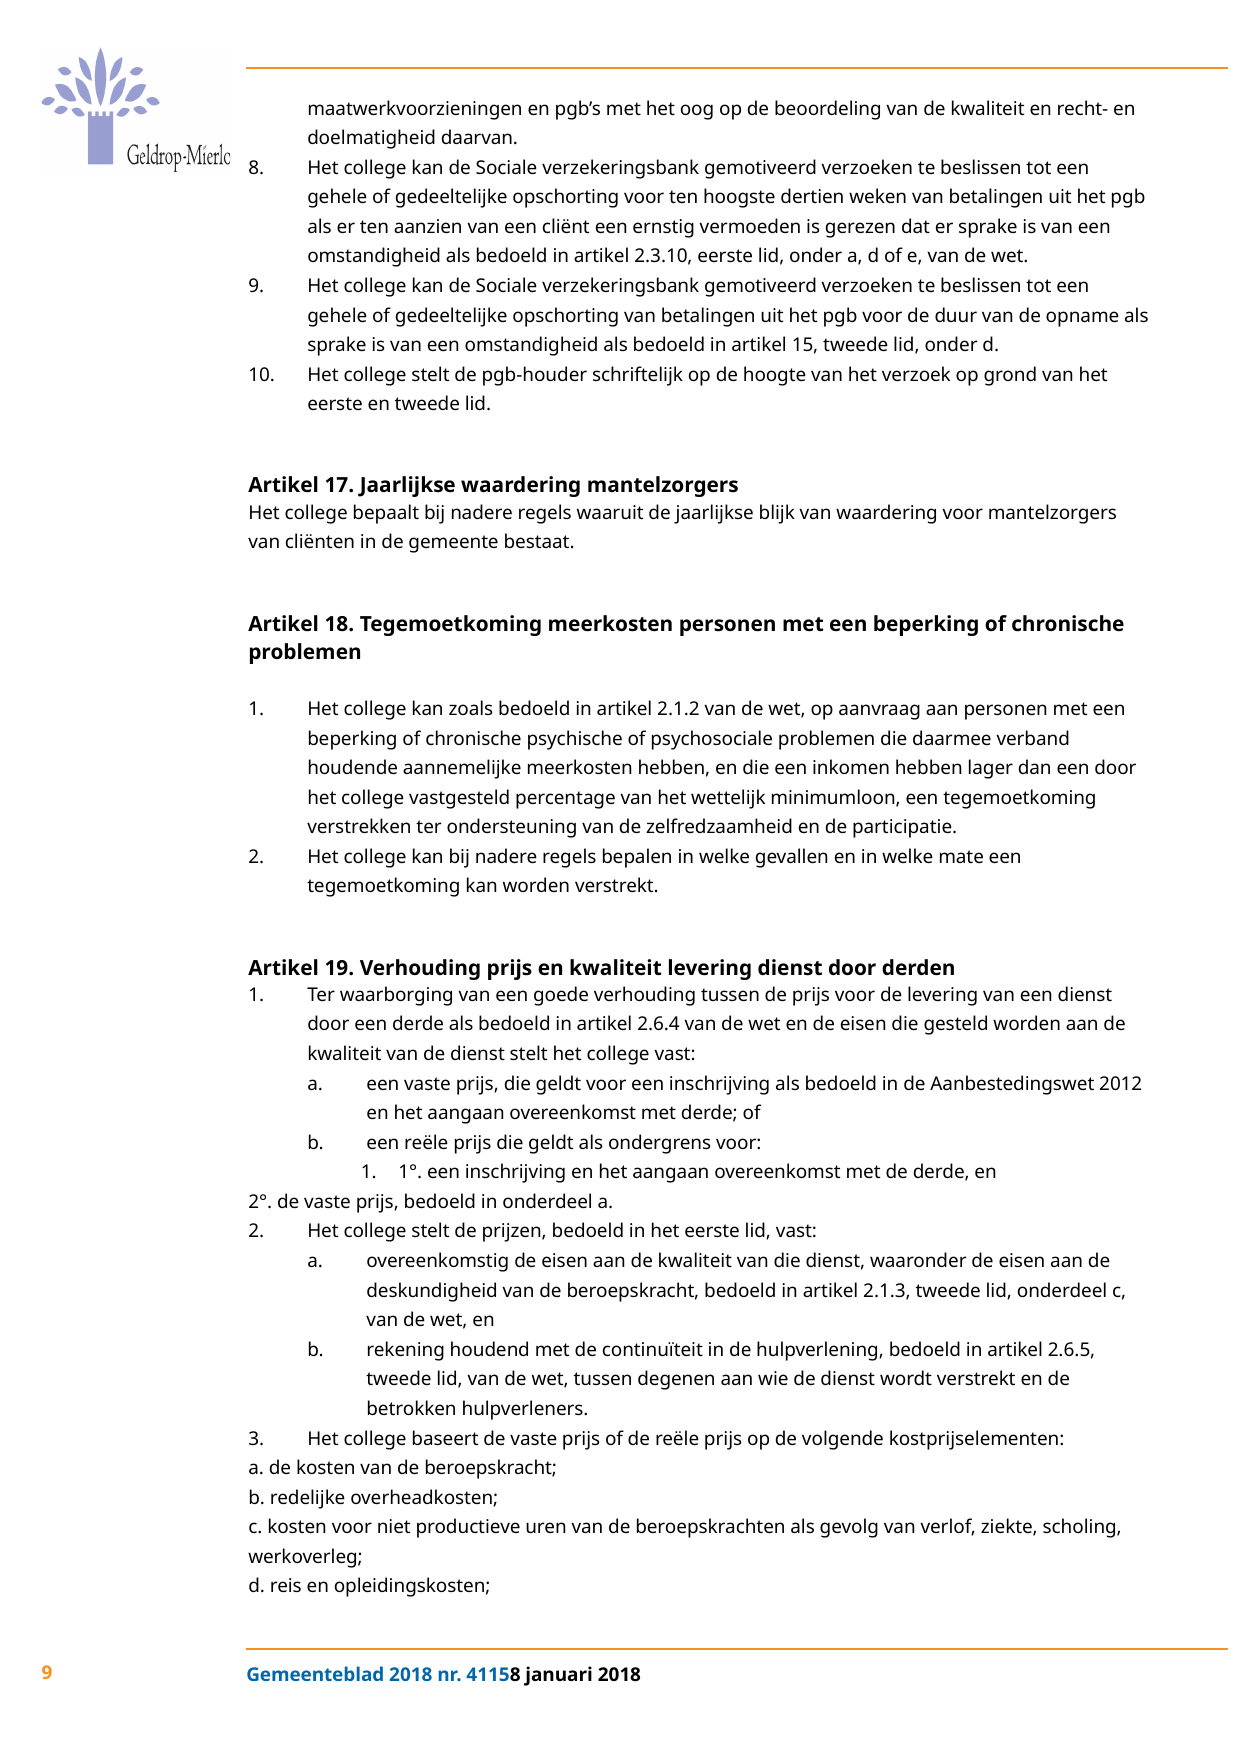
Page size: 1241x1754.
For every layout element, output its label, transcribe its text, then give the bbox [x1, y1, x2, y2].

list een vaste prijs, die geldt voor een inschrijving als bedoeld in de Aanbestedingswet 2012 en het aangaan overeenkomst met derde; of [307, 1070, 1152, 1125]
list Het college kan zoals bedoeld in artikel 2.1.2 van de wet, op aanvraag aan personen met een beperking of chronische psychische of psychosociale problemen die daarmee verband houdende aannemelijke meerkosten hebben, en die een inkomen hebben lager dan een door het college vastgesteld percentage van het wettelijk minimumloon, een tegemoetkoming verstrekken ter ondersteuning van de zelfredzaamheid en de participatie. [248, 695, 1152, 839]
list maatwerkvoorzieningen en pgb’s met het oog op de beoordeling van de kwaliteit en recht- en doelmatigheid daarvan. [248, 95, 1152, 150]
list overeenkomstig de eisen aan de kwaliteit van die dienst, waaronder de eisen aan de deskundigheid van de beroepskracht, bedoeld in artikel 2.1.3, tweede lid, onderdeel c, van de wet, en [307, 1247, 1152, 1332]
list Het college kan de Sociale verzekeringsbank gemotiveerd verzoeken te beslissen tot een gehele of gedeeltelijke opschorting voor ten hoogste dertien weken van betalingen uit het pgb als er ten aanzien van een cliënt een ernstig vermoeden is gerezen dat er sprake is van een omstandigheid als bedoeld in artikel 2.3.10, eerste lid, onder a, d of e, van de wet. [248, 154, 1152, 268]
text b. redelijke overheadkosten; [248, 1484, 1152, 1510]
list Het college kan de Sociale verzekeringsbank gemotiveerd verzoeken te beslissen tot een gehele of gedeeltelijke opschorting van betalingen uit het pgb voor de duur van de opname als sprake is van een omstandigheid als bedoeld in artikel 15, tweede lid, onder d. [248, 272, 1152, 357]
picture [41, 47, 231, 172]
list rekening houdend met de continuïteit in de hulpverlening, bedoeld in artikel 2.6.5, tweede lid, van de wet, tussen degenen aan wie de dienst wordt verstrekt en de betrokken hulpverleners. [307, 1336, 1152, 1421]
list Het college kan bij nadere regels bepalen in welke gevallen en in welke mate een tegemoetkoming kan worden verstrekt. [248, 843, 1152, 898]
text a. de kosten van de beroepskracht; [248, 1454, 1152, 1480]
text Artikel 17. Jaarlijkse waardering mantelzorgers [248, 471, 1152, 499]
text c. kosten voor niet productieve uren van de beroepskrachten als gevolg van verlof, ziekte, scholing, werkoverleg; [248, 1513, 1152, 1569]
list Het college stelt de prijzen, bedoeld in het eerste lid, vast: [248, 1218, 1152, 1243]
list Het college baseert de vaste prijs of de reële prijs op de volgende kostprijselementen: [248, 1425, 1152, 1451]
list 1°. een inschrijving en het aangaan overeenkomst met de derde, en [361, 1158, 1152, 1184]
text Het college bepaalt bij nadere regels waaruit de jaarlijkse blijk van waardering voor mantelzorgers van cliënten in de gemeente bestaat. [248, 499, 1152, 554]
text d. reis en opleidingskosten; [248, 1573, 1152, 1598]
list een reële prijs die geldt als ondergrens voor: [307, 1129, 1152, 1155]
list Het college stelt de pgb-houder schriftelijk op de hoogte van het verzoek op grond van het eerste en tweede lid. [248, 361, 1152, 416]
text Artikel 18. Tegemoetkoming meerkosten personen met een beperking of chronische problemen [248, 609, 1152, 666]
text Artikel 19. Verhouding prijs en kwaliteit levering dienst door derden [248, 953, 1152, 981]
list Ter waarborging van een goede verhouding tussen de prijs voor de levering van een dienst door een derde als bedoeld in artikel 2.6.4 van de wet en de eisen die gesteld worden aan de kwaliteit van de dienst stelt het college vast: [248, 981, 1152, 1066]
text 2°. de vaste prijs, bedoeld in onderdeel a. [248, 1188, 1152, 1214]
